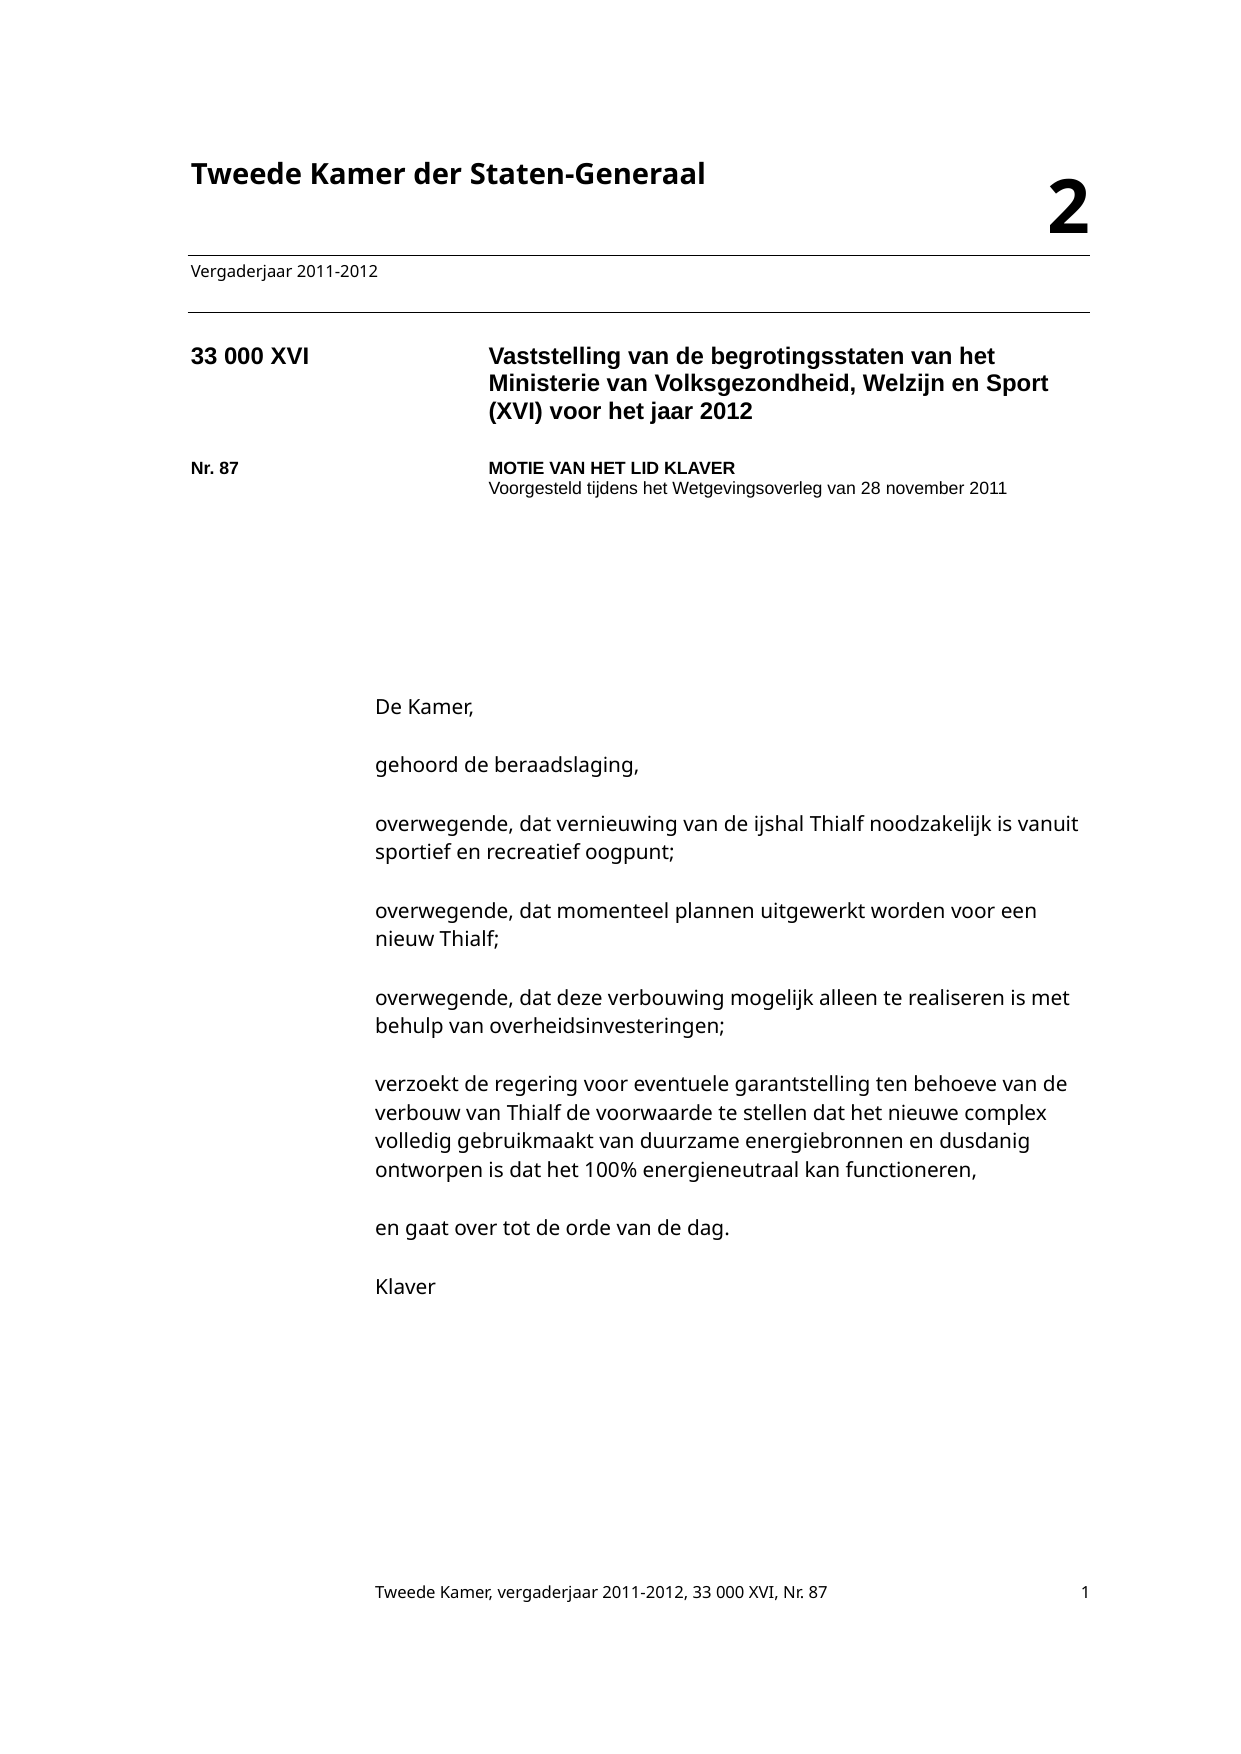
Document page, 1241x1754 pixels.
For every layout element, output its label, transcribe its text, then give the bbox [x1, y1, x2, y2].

text en gaat over tot de orde van de dag. [375, 1213, 1090, 1242]
text De Kamer, [375, 692, 1090, 721]
table_cell Vergaderjaar 2011-2012 [188, 256, 485, 312]
table_cell Nr. 87 [188, 455, 485, 573]
table_cell Vaststelling van de begrotingsstaten van het Ministerie van Volksgezondheid, Welzijn en Sport (XVI) voor het jaar 2012 [485, 339, 1090, 454]
text Klaver [375, 1272, 1090, 1300]
table_cell 33 000 XVI [188, 339, 485, 454]
table_header Tweede Kamer der Staten-Generaal [188, 150, 909, 255]
text verzoekt de regering voor eventuele garantstelling ten behoeve van de verbouw van Thialf de voorwaarde te stellen dat het nieuwe complex volledig gebruikmaakt van duurzame energiebronnen en dusdanig ontworpen is dat het 100% energieneutraal kan functioneren, [375, 1069, 1090, 1183]
text overwegende, dat vernieuwing van de ijshal Thialf noodzakelijk is vanuit sportief en recreatief oogpunt; [375, 809, 1090, 866]
table_cell MOTIE VAN HET LID KLAVER Voorgesteld tijdens het Wetgevingsoverleg van 28 november 2011 [485, 455, 1090, 573]
text overwegende, dat momenteel plannen uitgewerkt worden voor een nieuw Thialf; [375, 896, 1090, 953]
table_cell [188, 313, 485, 339]
text gehoord de beraadslaging, [375, 751, 1090, 779]
text overwegende, dat deze verbouwing mogelijk alleen te realiseren is met behulp van overheidsinvesteringen; [375, 983, 1090, 1039]
table_cell [485, 256, 1090, 312]
table_header 2 [910, 150, 1090, 255]
table_cell [485, 313, 1090, 339]
